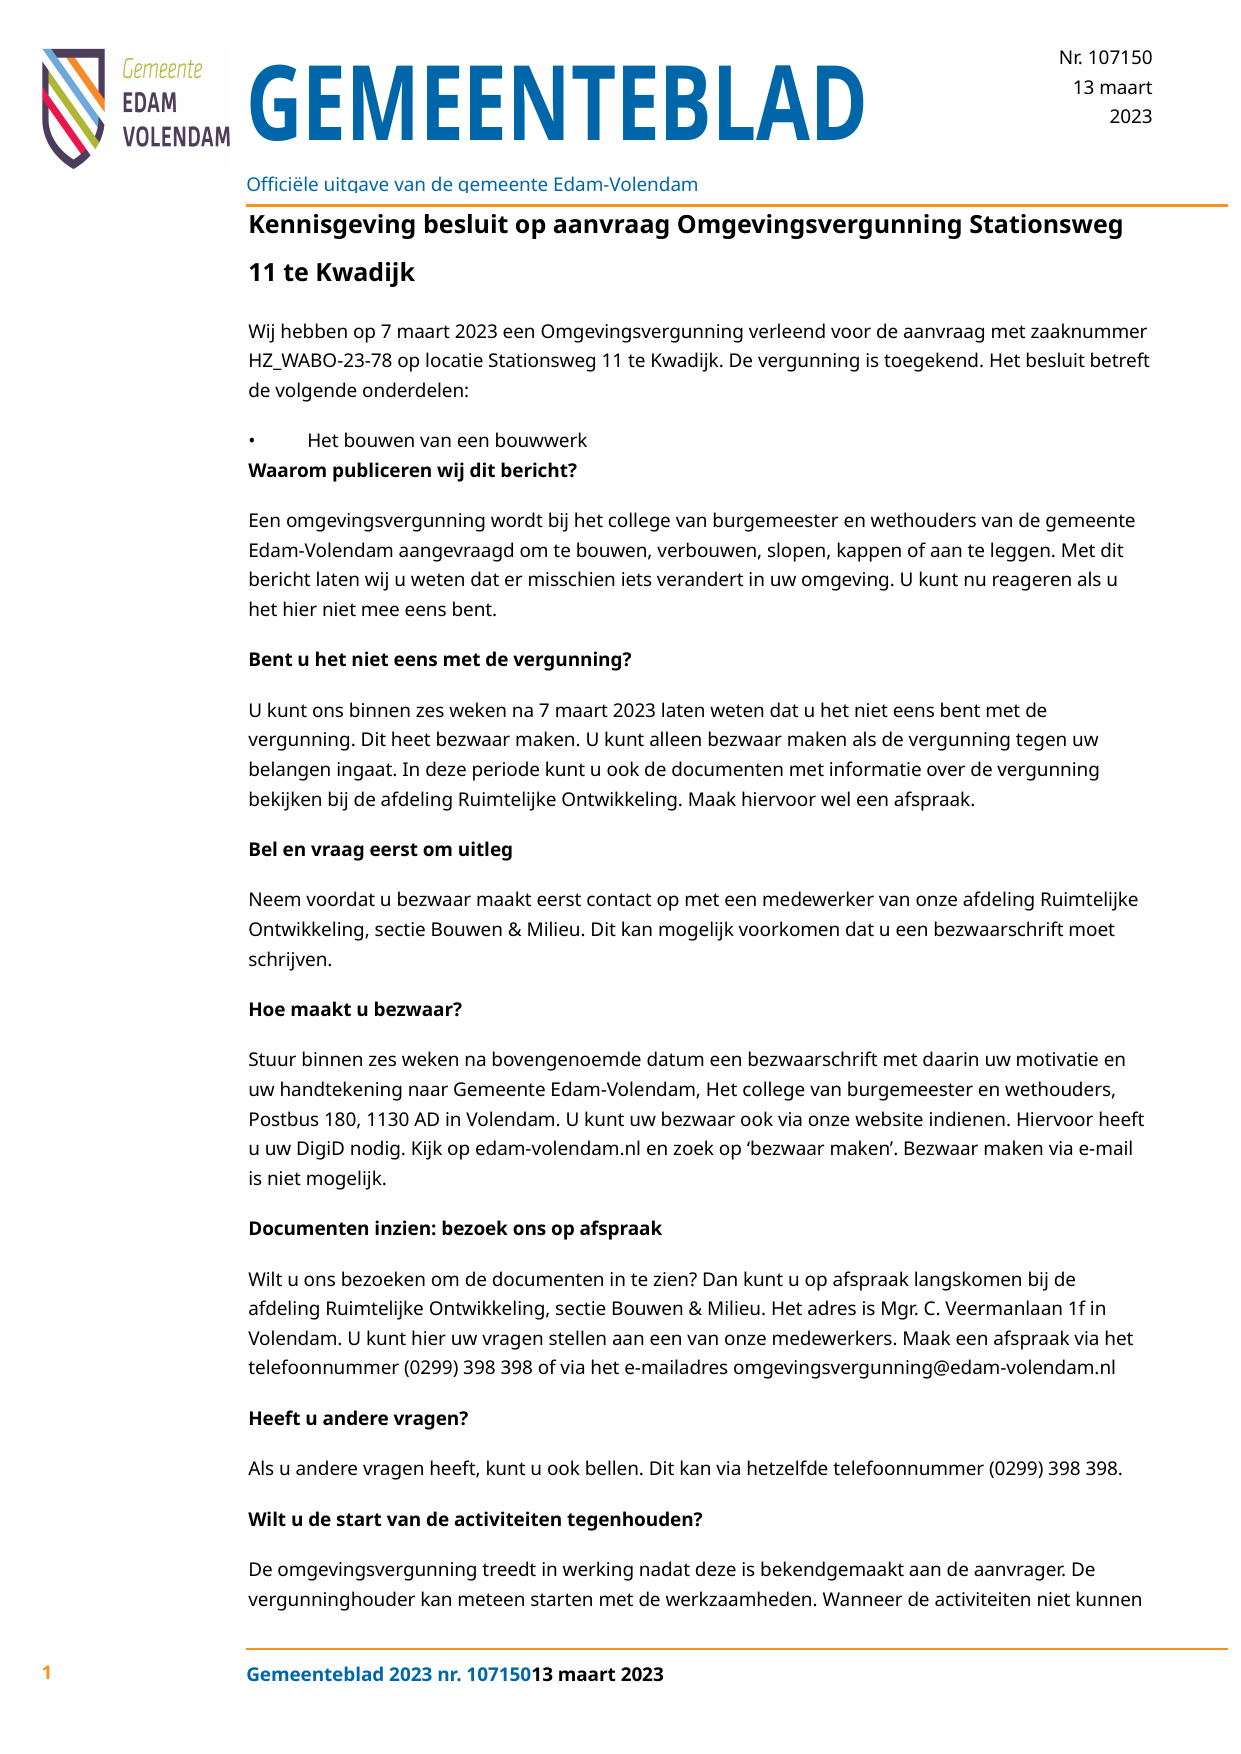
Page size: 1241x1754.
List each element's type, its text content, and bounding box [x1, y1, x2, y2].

text Kennisgeving besluit op aanvraag Omgevingsvergunning Stationsweg 11 te Kwadijk [248, 207, 1152, 288]
text Bel en vraag eerst om uitleg [248, 836, 1152, 862]
text Wij hebben op 7 maart 2023 een Omgevingsvergunning verleend voor de aanvraag met zaaknummer HZ_WABO-23-78 op locatie Stationsweg 11 te Kwadijk. De vergunning is toegekend. Het besluit betreft de volgende onderdelen: [248, 318, 1152, 403]
text Stuur binnen zes weken na bovengenoemde datum een bezwaarschrift met daarin uw motivatie en uw handtekening naar Gemeente Edam-Volendam, Het college van burgemeester en wethouders, Postbus 180, 1130 AD in Volendam. U kunt uw bezwaar ook via onze website indienen. Hiervoor heeft u uw DigiD nodig. Kijk op edam-volendam.nl en zoek op ‘bezwaar maken’. Bezwaar maken via e-mail is niet mogelijk. [248, 1047, 1152, 1191]
text Als u andere vragen heeft, kunt u ook bellen. Dit kan via hetzelfde telefoonnummer (0299) 398 398. [248, 1455, 1152, 1481]
text Wilt u de start van de activiteiten tegenhouden? [248, 1506, 1152, 1532]
text Wilt u ons bezoeken om de documenten in te zien? Dan kunt u op afspraak langskomen bij de afdeling Ruimtelijke Ontwikkeling, sectie Bouwen & Milieu. Het adres is Mgr. C. Veermanlaan 1f in Volendam. U kunt hier uw vragen stellen aan een van onze medewerkers. Maak een afspraak via het telefoonnummer (0299) 398 398 of via het e-mailadres omgevingsvergunning@edam-volendam.nl [248, 1266, 1152, 1380]
text De omgevingsvergunning treedt in werking nadat deze is bekendgemaakt aan de aanvrager. De vergunninghouder kan meteen starten met de werkzaamheden. Wanneer de activiteiten niet kunnen [248, 1556, 1152, 1612]
text Hoe maakt u bezwaar? [248, 996, 1152, 1022]
text Heeft u andere vragen? [248, 1405, 1152, 1431]
list Het bouwen van een bouwwerk [248, 427, 1152, 453]
text Een omgevingsvergunning wordt bij het college van burgemeester en wethouders van de gemeente Edam-Volendam aangevraagd om te bouwen, verbouwen, slopen, kappen of aan te leggen. Met dit bericht laten wij u weten dat er misschien iets verandert in uw omgeving. U kunt nu reageren als u het hier niet mee eens bent. [248, 507, 1152, 622]
text Waarom publiceren wij dit bericht? [248, 457, 1152, 483]
text Documenten inzien: bezoek ons op afspraak [248, 1215, 1152, 1241]
text U kunt ons binnen zes weken na 7 maart 2023 laten weten dat u het niet eens bent met de vergunning. Dit heet bezwaar maken. U kunt alleen bezwaar maken als de vergunning tegen uw belangen ingaat. In deze periode kunt u ook de documenten met informatie over de vergunning bekijken bij de afdeling Ruimtelijke Ontwikkeling. Maak hiervoor wel een afspraak. [248, 697, 1152, 812]
picture [41, 47, 231, 172]
text Neem voordat u bezwaar maakt eerst contact op met een medewerker van onze afdeling Ruimtelijke Ontwikkeling, sectie Bouwen & Milieu. Dit kan mogelijk voorkomen dat u een bezwaarschrift moet schrijven. [248, 887, 1152, 972]
text Bent u het niet eens met de vergunning? [248, 647, 1152, 672]
